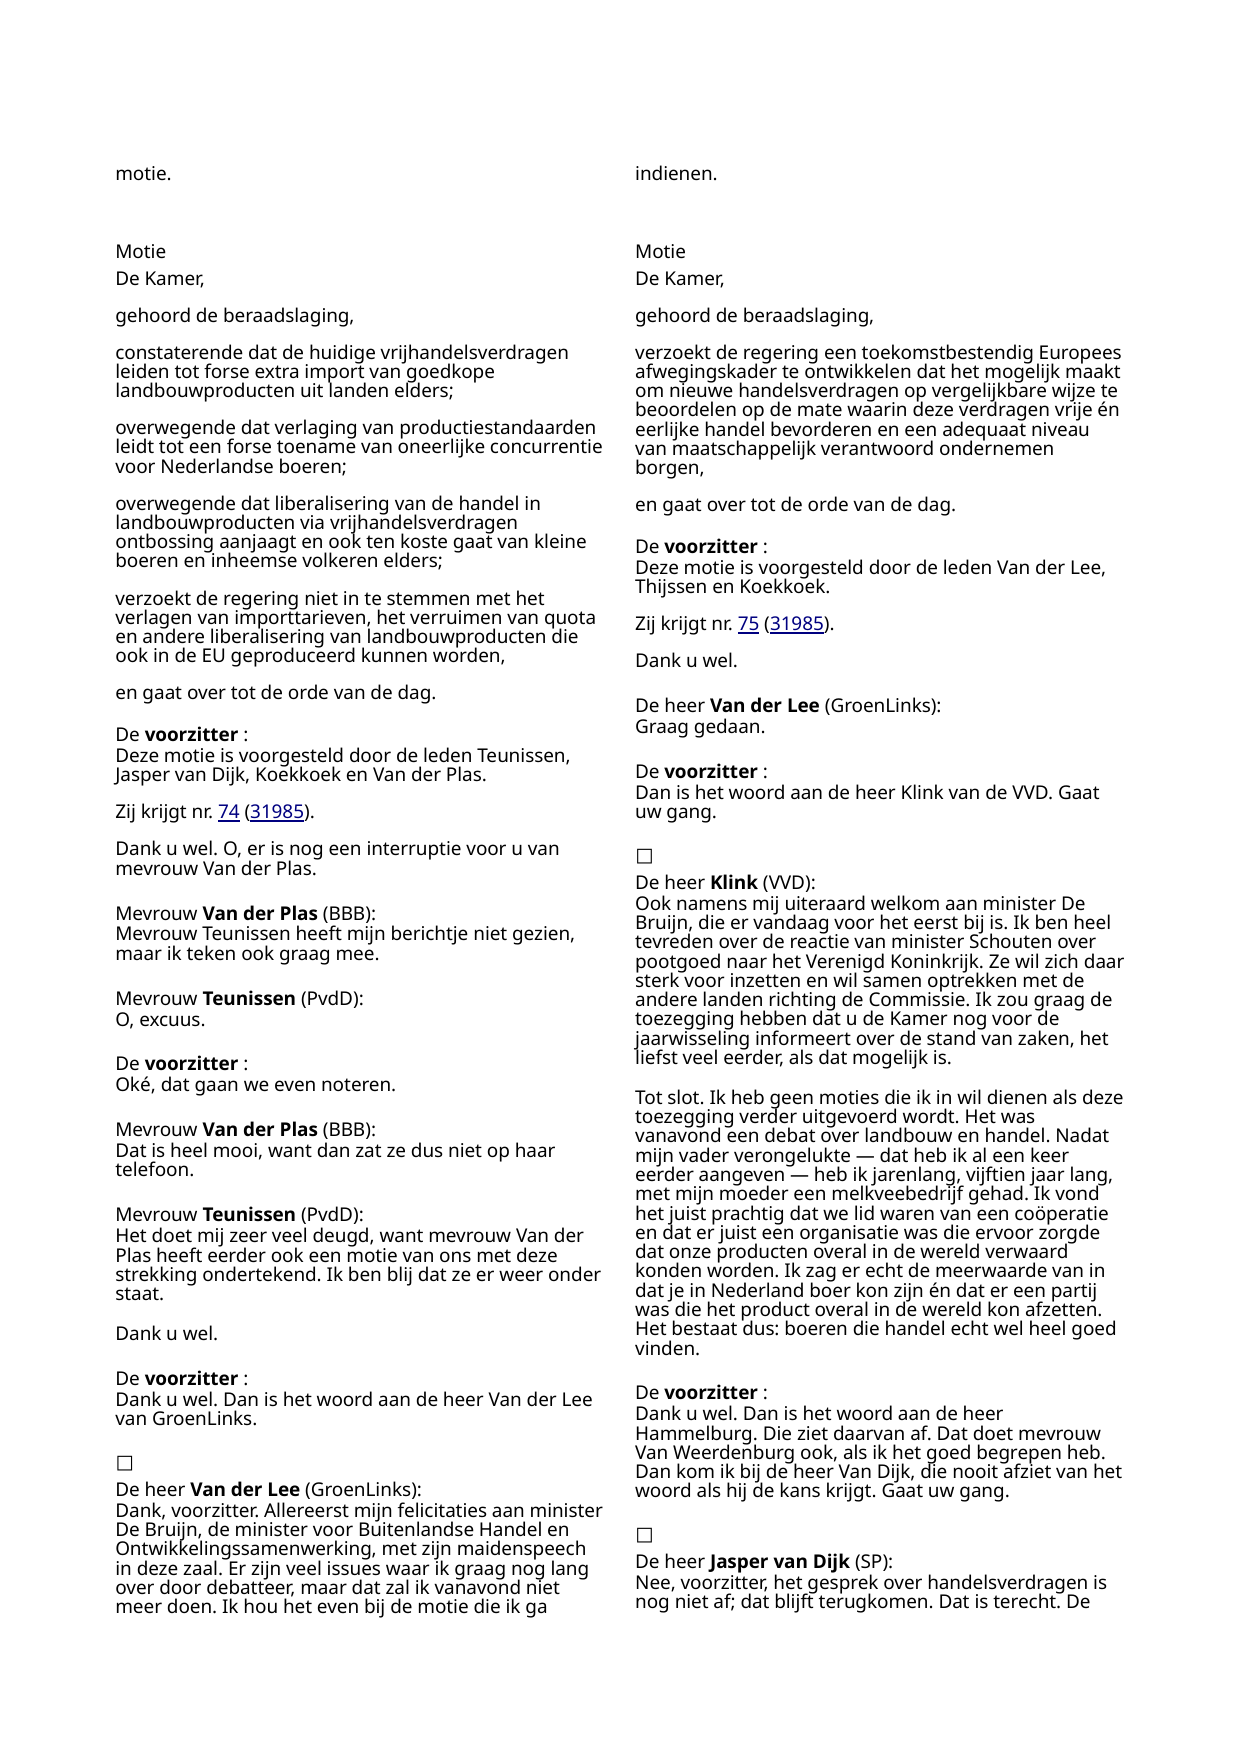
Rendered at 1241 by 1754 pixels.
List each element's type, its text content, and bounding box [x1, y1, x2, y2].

text De heer Klink (VVD): [635, 869, 1125, 895]
text Zij krijgt nr. 74 (31985). [115, 803, 605, 822]
text Mevrouw Teunissen heeft mijn berichtje niet gezien, maar ik teken ook graag mee. [115, 925, 605, 964]
text De voorzitter : [115, 1365, 605, 1391]
text motie. [115, 165, 605, 184]
text De voorzitter : [635, 533, 1125, 559]
text verzoekt de regering niet in te stemmen met het verlagen van importtarieven, het verruimen van quota en andere liberalisering van landbouwproducten die ook in de EU geproduceerd kunnen worden, [115, 589, 605, 667]
text De Kamer, [115, 270, 605, 289]
text Dank u wel. [115, 1325, 605, 1344]
text O, excuus. [115, 1011, 605, 1030]
text constaterende dat de huidige vrijhandelsverdragen leiden tot forse extra import van goedkope landbouwproducten uit landen elders; [115, 344, 605, 401]
text Motie [115, 238, 605, 264]
text overwegende dat liberalisering van de handel in landbouwproducten via vrijhandelsverdragen ontbossing aanjaagt en ook ten koste gaat van kleine boeren en inheemse volkeren elders; [115, 495, 605, 572]
text Motie [635, 238, 1125, 264]
text overwegende dat verlaging van productiestandaarden leidt tot een forse toename van oneerlijke concurrentie voor Nederlandse boeren; [115, 419, 605, 477]
text Mevrouw Teunissen (PvdD): [115, 985, 605, 1011]
text Deze motie is voorgesteld door de leden Teunissen, Jasper van Dijk, Koekkoek en Van der Plas. [115, 747, 605, 786]
text De Kamer, [635, 270, 1125, 289]
text Dank, voorzitter. Allereerst mijn felicitaties aan minister De Bruijn, de minister voor Buitenlandse Handel en Ontwikkelingssamenwerking, met zijn maidenspeech in deze zaal. Er zijn veel issues waar ik graag nog lang over door debatteer, maar dat zal ik vanavond niet meer doen. Ik hou het even bij de motie die ik ga [115, 1502, 605, 1617]
text Ook namens mij uiteraard welkom aan minister De Bruijn, die er vandaag voor het eerst bij is. Ik ben heel tevreden over de reactie van minister Schouten over pootgoed naar het Verenigd Koninkrijk. Ze wil zich daar sterk voor inzetten en wil samen optrekken met de andere landen richting de Commissie. Ik zou graag de toezegging hebben dat u de Kamer nog voor de jaarwisseling informeert over de stand van zaken, het liefst veel eerder, als dat mogelijk is. [635, 895, 1125, 1068]
text Zij krijgt nr. 75 (31985). [635, 615, 1125, 634]
text Oké, dat gaan we even noteren. [115, 1076, 605, 1096]
text gehoord de beraadslaging, [635, 307, 1125, 326]
text ⬜ [115, 1450, 605, 1476]
text Het doet mij zeer veel deugd, want mevrouw Van der Plas heeft eerder ook een motie van ons met deze strekking ondertekend. Ik ben blij dat ze er weer onder staat. [115, 1227, 605, 1304]
text Dan is het woord aan de heer Klink van de VVD. Gaat uw gang. [635, 784, 1125, 822]
text Nee, voorzitter, het gesprek over handelsverdragen is nog niet af; dat blijft terugkomen. Dat is terecht. De [635, 1574, 1125, 1612]
text Dat is heel mooi, want dan zat ze dus niet op haar telefoon. [115, 1142, 605, 1181]
text De heer Jasper van Dijk (SP): [635, 1548, 1125, 1574]
text Dank u wel. [635, 652, 1125, 672]
text De heer Van der Lee (GroenLinks): [115, 1476, 605, 1502]
text De heer Van der Lee (GroenLinks): [635, 692, 1125, 718]
text en gaat over tot de orde van de dag. [115, 684, 605, 703]
text Mevrouw Van der Plas (BBB): [115, 1116, 605, 1142]
text ⬜ [635, 1522, 1125, 1548]
text De voorzitter : [115, 1051, 605, 1076]
text ⬜ [635, 843, 1125, 869]
text gehoord de beraadslaging, [115, 307, 605, 326]
text Mevrouw Van der Plas (BBB): [115, 900, 605, 925]
text Graag gedaan. [635, 718, 1125, 737]
text De voorzitter : [635, 1379, 1125, 1405]
text verzoekt de regering een toekomstbestendig Europees afwegingskader te ontwikkelen dat het mogelijk maakt om nieuwe handelsverdragen op vergelijkbare wijze te beoordelen op de mate waarin deze verdragen vrije én eerlijke handel bevorderen en een adequaat niveau van maatschappelijk verantwoord ondernemen borgen, [635, 344, 1125, 478]
text en gaat over tot de orde van de dag. [635, 496, 1125, 516]
text Mevrouw Teunissen (PvdD): [115, 1202, 605, 1227]
text Dank u wel. Dan is het woord aan de heer Van der Lee van GroenLinks. [115, 1391, 605, 1429]
text Dank u wel. O, er is nog een interruptie voor u van mevrouw Van der Plas. [115, 840, 605, 879]
text De voorzitter : [115, 721, 605, 747]
text indienen. [635, 165, 1125, 184]
text Deze motie is voorgesteld door de leden Van der Lee, Thijssen en Koekkoek. [635, 559, 1125, 597]
text Tot slot. Ik heb geen moties die ik in wil dienen als deze toezegging verder uitgevoerd wordt. Het was vanavond een debat over landbouw en handel. Nadat mijn vader verongelukte — dat heb ik al een keer eerder aangeven — heb ik jarenlang, vijftien jaar lang, met mijn moeder een melkveebedrijf gehad. Ik vond het juist prachtig dat we lid waren van een coöperatie en dat er juist een organisatie was die ervoor zorgde dat onze producten overal in de wereld verwaard konden worden. Ik zag er echt de meerwaarde van in dat je in Nederland boer kon zijn én dat er een partij was die het product overal in de wereld kon afzetten. Het bestaat dus: boeren die handel echt wel heel goed vinden. [635, 1089, 1125, 1359]
text De voorzitter : [635, 758, 1125, 784]
text Dank u wel. Dan is het woord aan de heer Hammelburg. Die ziet daarvan af. Dat doet mevrouw Van Weerdenburg ook, als ik het goed begrepen heb. Dan kom ik bij de heer Van Dijk, die nooit afziet van het woord als hij de kans krijgt. Gaat uw gang. [635, 1405, 1125, 1502]
